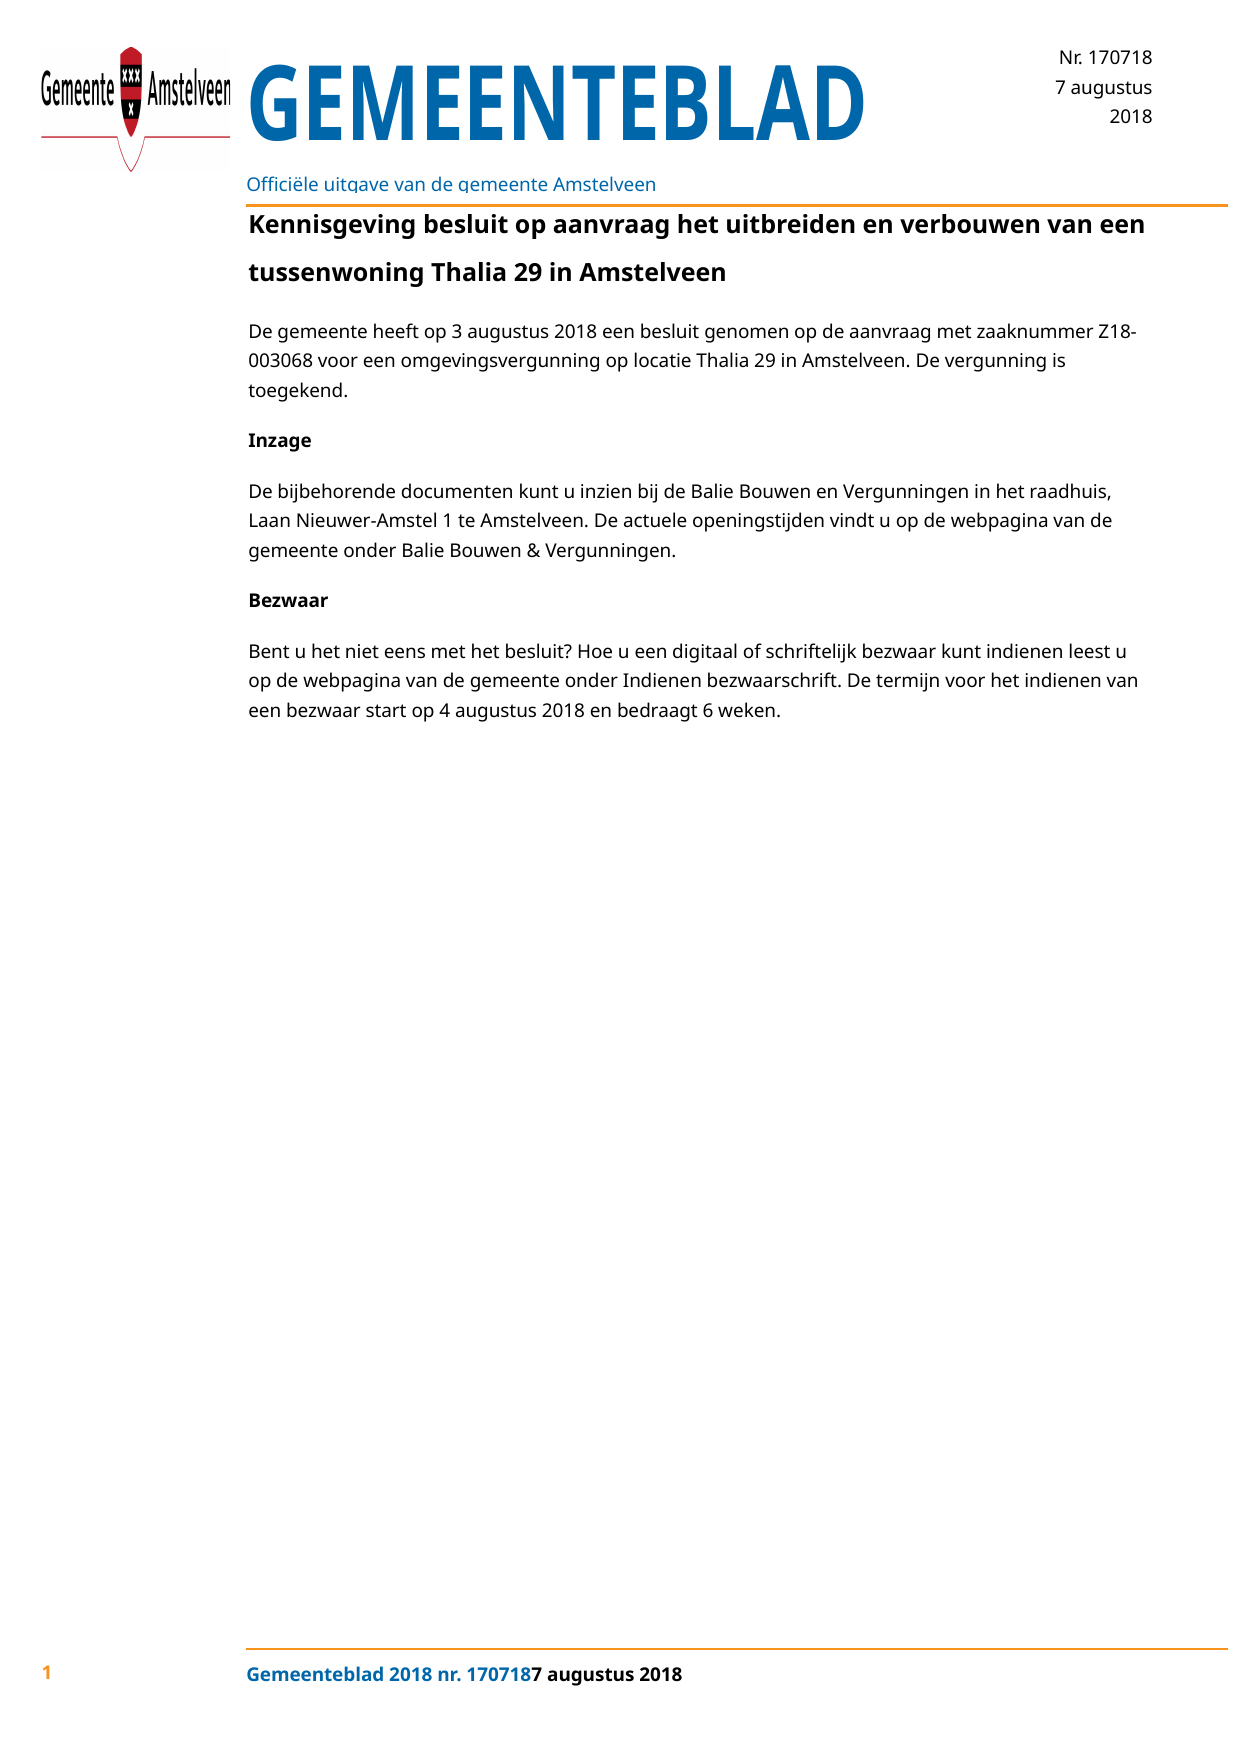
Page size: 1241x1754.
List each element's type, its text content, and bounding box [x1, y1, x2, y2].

text Bezwaar [248, 587, 1152, 613]
text Inzage [248, 427, 1152, 453]
text De bijbehorende documenten kunt u inzien bij de Balie Bouwen en Vergunningen in het raadhuis, Laan Nieuwer-Amstel 1 te Amstelveen. De actuele openingstijden vindt u op de webpagina van de gemeente onder Balie Bouwen & Vergunningen. [248, 478, 1152, 563]
text Bent u het niet eens met het besluit? Hoe u een digitaal of schriftelijk bezwaar kunt indienen leest u op de webpagina van de gemeente onder Indienen bezwaarschrift. De termijn voor het indienen van een bezwaar start op 4 augustus 2018 en bedraagt 6 weken. [248, 638, 1152, 723]
text Kennisgeving besluit op aanvraag het uitbreiden en verbouwen van een tussenwoning Thalia 29 in Amstelveen [248, 207, 1152, 288]
picture [41, 47, 231, 172]
text De gemeente heeft op 3 augustus 2018 een besluit genomen op de aanvraag met zaaknummer Z18-003068 voor een omgevingsvergunning op locatie Thalia 29 in Amstelveen. De vergunning is toegekend. [248, 318, 1152, 403]
